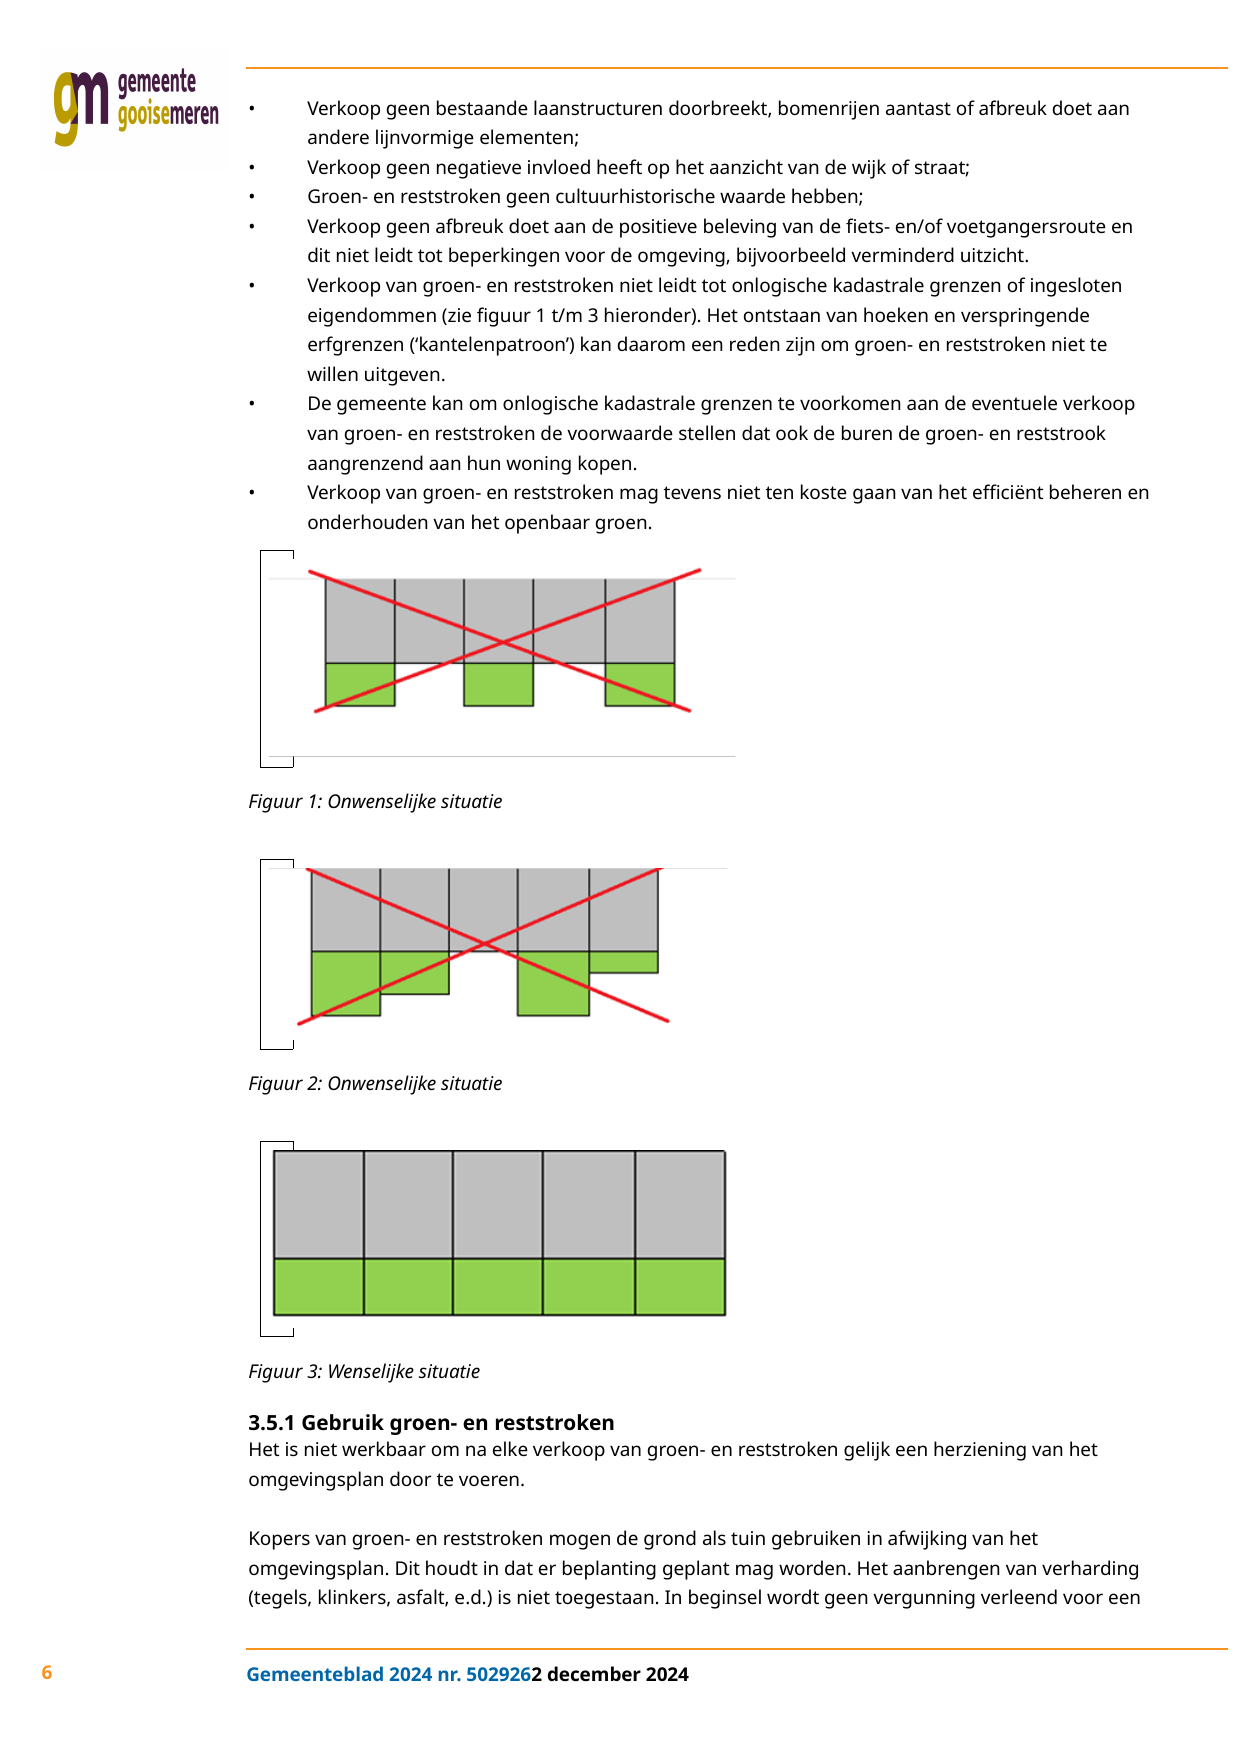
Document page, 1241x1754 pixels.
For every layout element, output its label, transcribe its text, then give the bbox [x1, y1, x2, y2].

text Figuur 1: Onwenselijke situatie [248, 788, 1152, 814]
list Verkoop geen afbreuk doet aan de positieve beleving van de fiets- en/of voetgangersroute en dit niet leidt tot beperkingen voor de omgeving, bijvoorbeeld verminderd uitzicht. [248, 213, 1152, 268]
picture [268, 559, 736, 758]
list Verkoop geen negatieve invloed heeft op het aanzicht van de wijk of straat; [248, 154, 1152, 180]
picture [268, 868, 736, 1040]
text Figuur 3: Wenselijke situatie [248, 1358, 1152, 1383]
text 3.5.1 Gebruik groen- en reststroken [248, 1408, 1152, 1437]
picture [41, 47, 231, 172]
list Verkoop van groen- en reststroken mag tevens niet ten koste gaan van het efficiënt beheren en onderhouden van het openbaar groen. [248, 479, 1152, 535]
text Figuur 2: Onwenselijke situatie [248, 1070, 1152, 1096]
list Groen- en reststroken geen cultuurhistorische waarde hebben; [248, 183, 1152, 209]
picture [268, 1150, 736, 1328]
text Het is niet werkbaar om na elke verkoop van groen- en reststroken gelijk een herziening van het omgevingsplan door te voeren. [248, 1437, 1152, 1492]
list De gemeente kan om onlogische kadastrale grenzen te voorkomen aan de eventuele verkoop van groen- en reststroken de voorwaarde stellen dat ook de buren de groen- en reststrook aangrenzend aan hun woning kopen. [248, 391, 1152, 476]
list Verkoop geen bestaande laanstructuren doorbreekt, bomenrijen aantast of afbreuk doet aan andere lijnvormige elementen; [248, 95, 1152, 150]
list Verkoop van groen- en reststroken niet leidt tot onlogische kadastrale grenzen of ingesloten eigendommen (zie figuur 1 t/m 3 hieronder). Het ontstaan van hoeken en verspringende erfgrenzen (‘kantelenpatroon’) kan daarom een reden zijn om groen- en reststroken niet te willen uitgeven. [248, 272, 1152, 387]
text Kopers van groen- en reststroken mogen de grond als tuin gebruiken in afwijking van het omgevingsplan. Dit houdt in dat er beplanting geplant mag worden. Het aanbrengen van verharding (tegels, klinkers, asfalt, e.d.) is niet toegestaan. In beginsel wordt geen vergunning verleend voor een [248, 1525, 1152, 1610]
